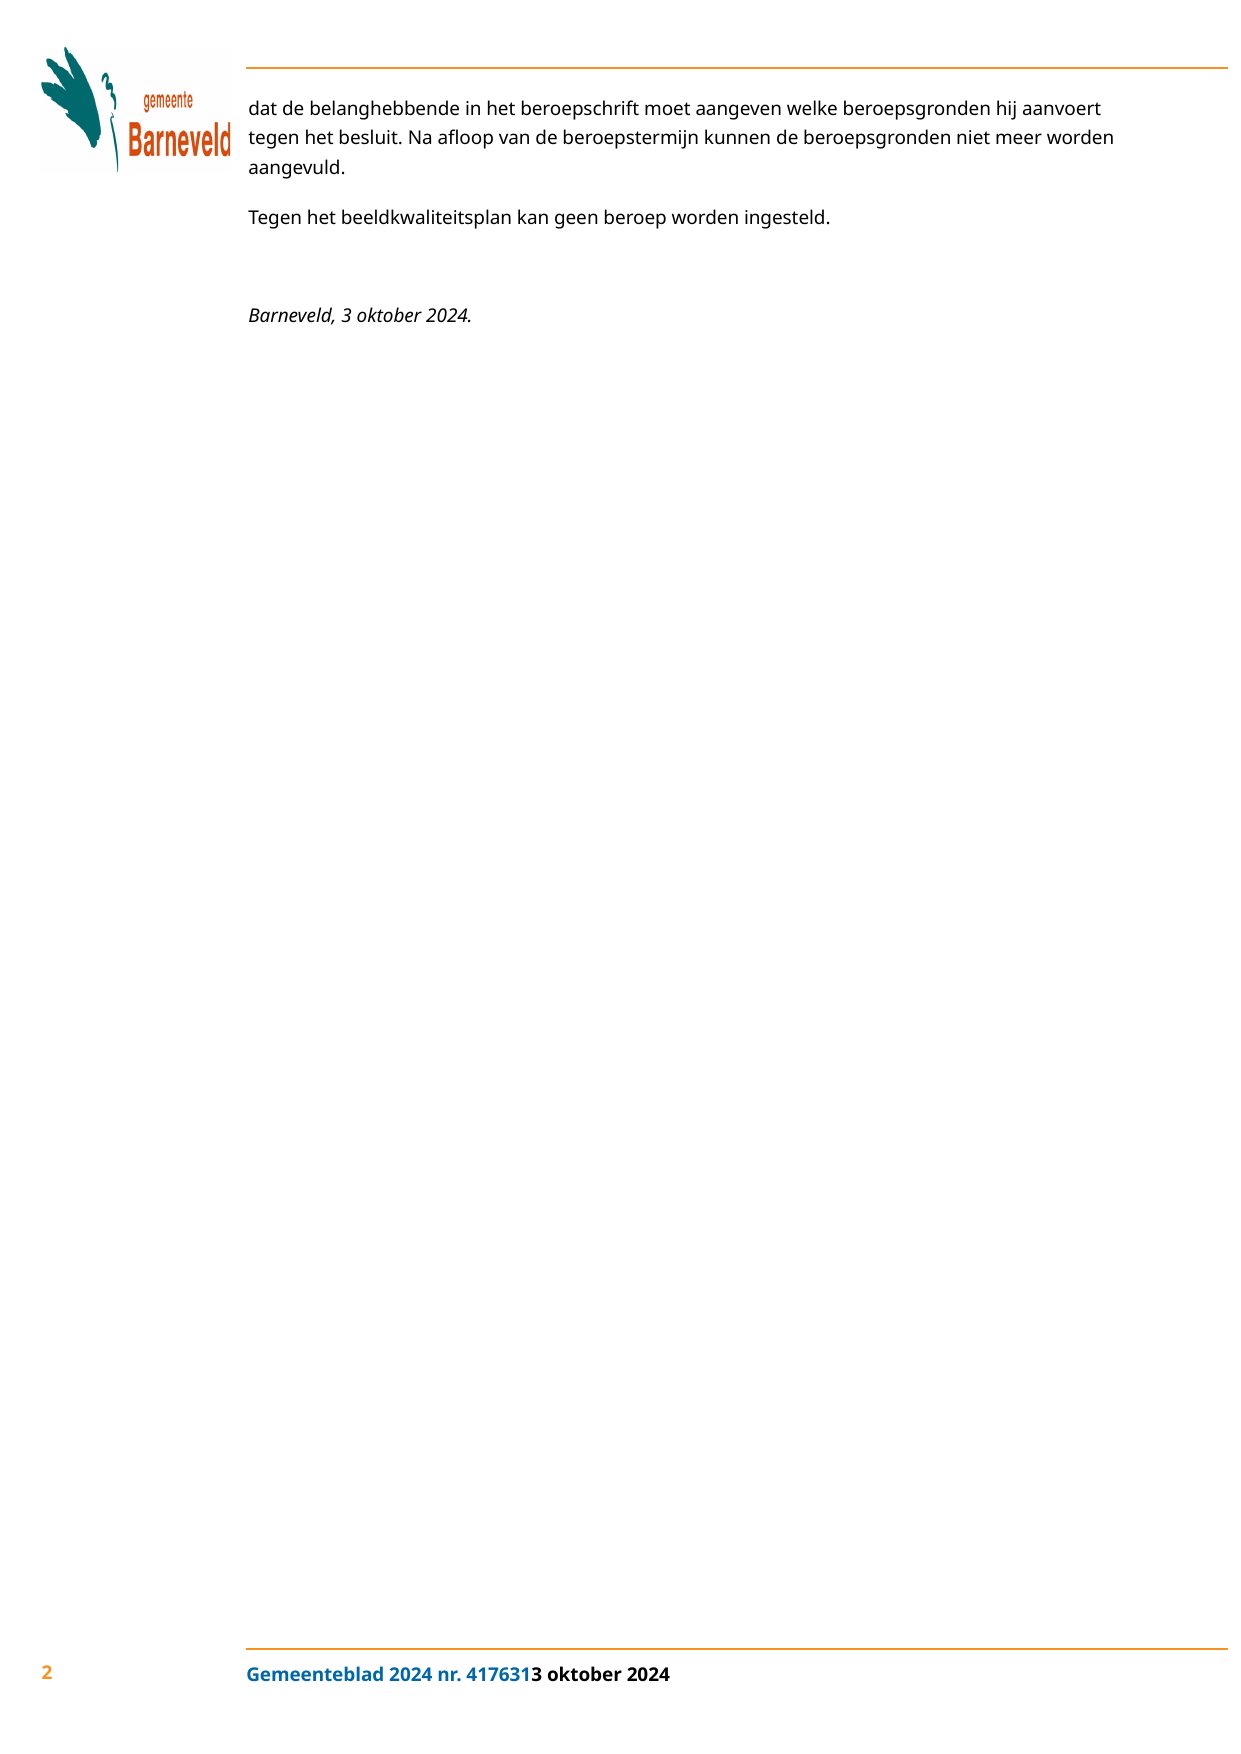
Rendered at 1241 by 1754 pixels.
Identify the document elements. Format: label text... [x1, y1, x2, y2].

text dat de belanghebbende in het beroepschrift moet aangeven welke beroepsgronden hij aanvoert tegen het besluit. Na afloop van de beroepstermijn kunnen de beroepsgronden niet meer worden aangevuld. [248, 95, 1152, 180]
picture [41, 47, 231, 172]
text Barneveld, 3 oktober 2024. [248, 303, 1152, 328]
text Tegen het beeldkwaliteitsplan kan geen beroep worden ingesteld. [248, 204, 1152, 230]
